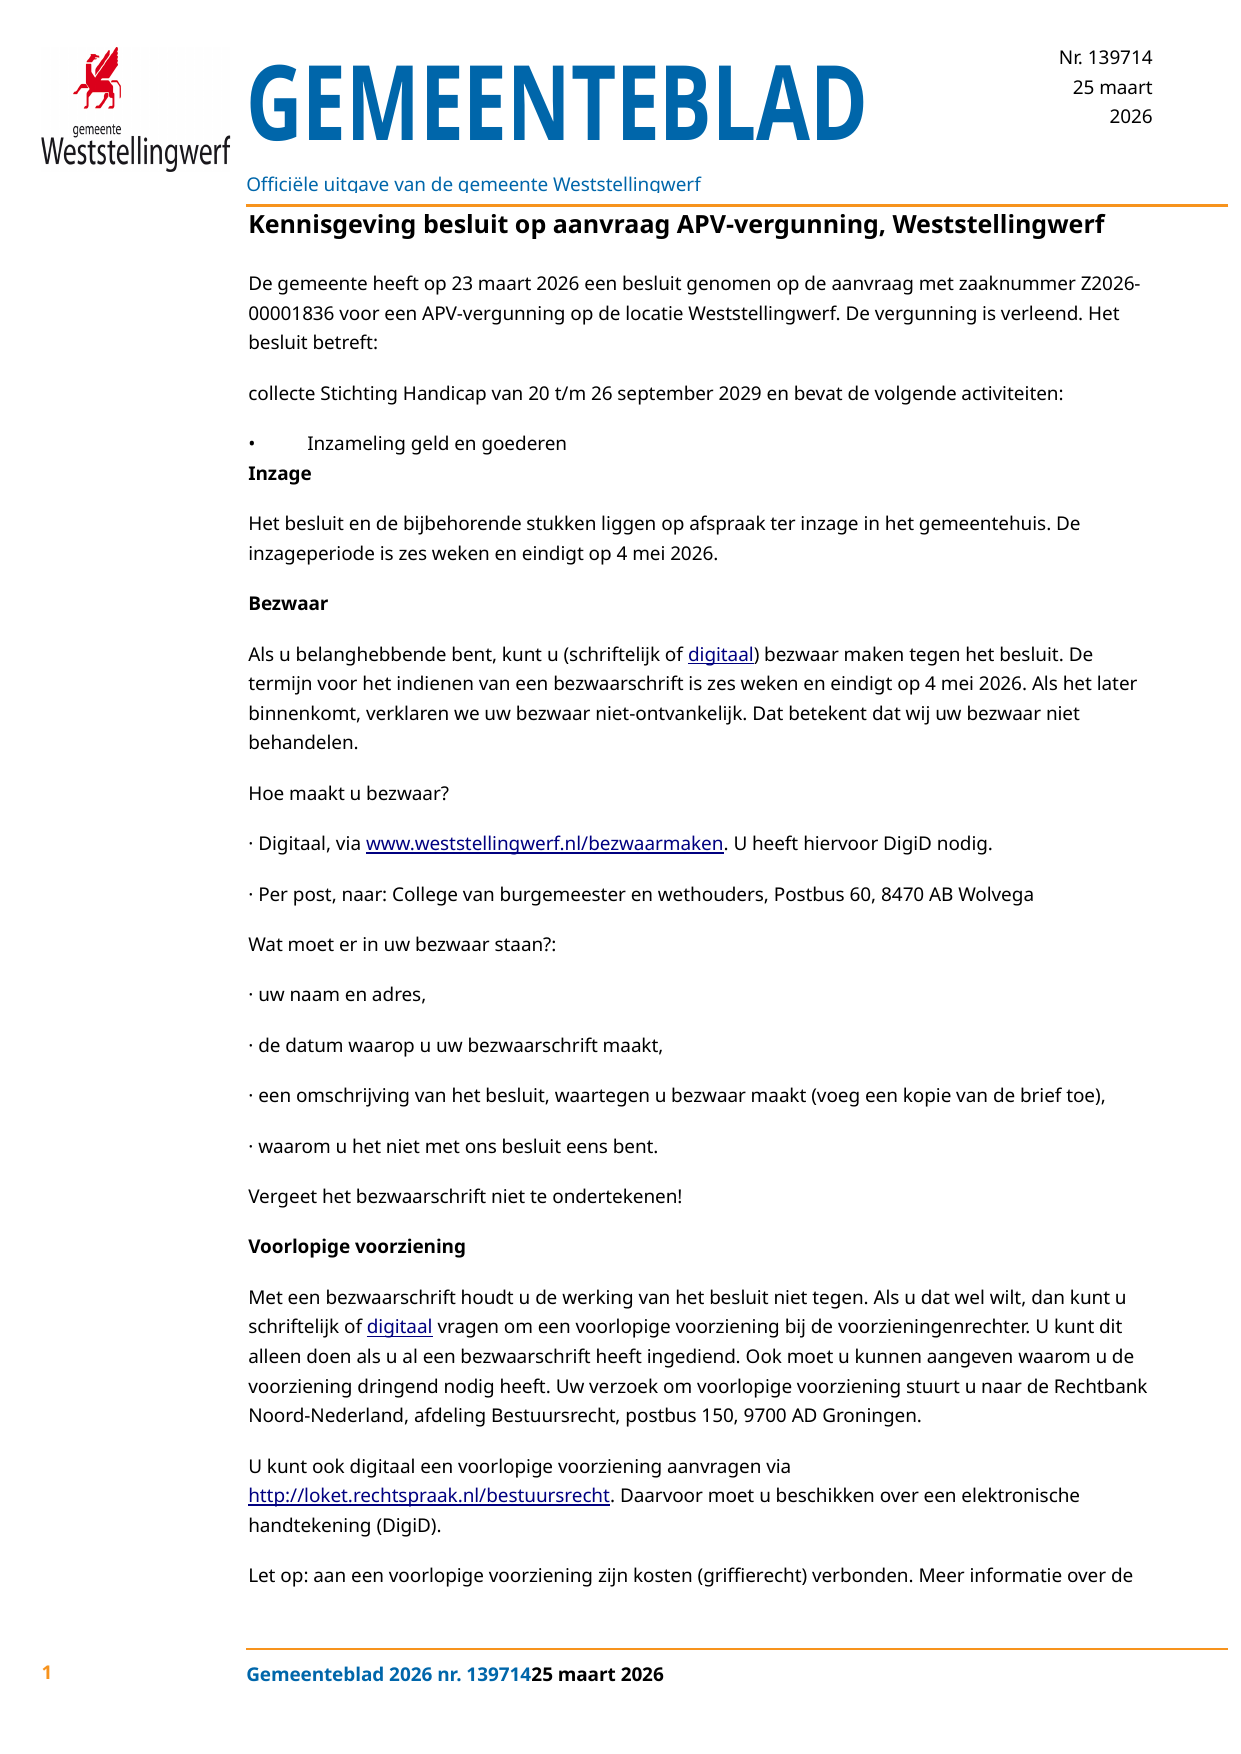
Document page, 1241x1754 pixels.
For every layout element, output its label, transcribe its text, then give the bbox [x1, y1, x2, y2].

text Met een bezwaarschrift houdt u de werking van het besluit niet tegen. Als u dat wel wilt, dan kunt u schriftelijk of digitaal vragen om een voorlopige voorziening bij de voorzieningenrechter. U kunt dit alleen doen als u al een bezwaarschrift heeft ingediend. Ook moet u kunnen aangeven waarom u de voorziening dringend nodig heeft. Uw verzoek om voorlopige voorziening stuurt u naar de Rechtbank Noord-Nederland, afdeling Bestuursrecht, postbus 150, 9700 AD Groningen. [248, 1284, 1152, 1428]
text Wat moet er in uw bezwaar staan?: [248, 931, 1152, 957]
text Bezwaar [248, 590, 1152, 616]
text collecte Stichting Handicap van 20 t/m 26 september 2029 en bevat de volgende activiteiten: [248, 380, 1152, 406]
text De gemeente heeft op 23 maart 2026 een besluit genomen op de aanvraag met zaaknummer Z2026-00001836 voor een APV-vergunning op de locatie Weststellingwerf. De vergunning is verleend. Het besluit betreft: [248, 270, 1152, 355]
text Vergeet het bezwaarschrift niet te ondertekenen! [248, 1183, 1152, 1209]
text Als u belanghebbende bent, kunt u (schriftelijk of digitaal) bezwaar maken tegen het besluit. De termijn voor het indienen van een bezwaarschrift is zes weken en eindigt op 4 mei 2026. Als het later binnenkomt, verklaren we uw bezwaar niet-ontvankelijk. Dat betekent dat wij uw bezwaar niet behandelen. [248, 641, 1152, 755]
text · waarom u het niet met ons besluit eens bent. [248, 1133, 1152, 1158]
picture [41, 47, 231, 172]
text · uw naam en adres, [248, 982, 1152, 1007]
text Het besluit en de bijbehorende stukken liggen op afspraak ter inzage in het gemeentehuis. De inzageperiode is zes weken en eindigt op 4 mei 2026. [248, 510, 1152, 566]
list Inzameling geld en goederen [248, 430, 1152, 456]
text · een omschrijving van het besluit, waartegen u bezwaar maakt (voeg een kopie van de brief toe), [248, 1082, 1152, 1108]
text Kennisgeving besluit op aanvraag APV-vergunning, Weststellingwerf [248, 207, 1152, 241]
text Voorlopige voorziening [248, 1234, 1152, 1259]
text Hoe maakt u bezwaar? [248, 780, 1152, 806]
text · de datum waarop u uw bezwaarschrift maakt, [248, 1032, 1152, 1058]
text U kunt ook digitaal een voorlopige voorziening aanvragen via http://loket.rechtspraak.nl/bestuursrecht. Daarvoor moet u beschikken over een elektronische handtekening (DigiD). [248, 1453, 1152, 1538]
text Inzage [248, 460, 1152, 486]
text · Per post, naar: College van burgemeester en wethouders, Postbus 60, 8470 AB Wolvega [248, 881, 1152, 906]
text · Digitaal, via www.weststellingwerf.nl/bezwaarmaken. U heeft hiervoor DigiD nodig. [248, 830, 1152, 856]
text Let op: aan een voorlopige voorziening zijn kosten (griffierecht) verbonden. Meer informatie over de [248, 1562, 1152, 1588]
